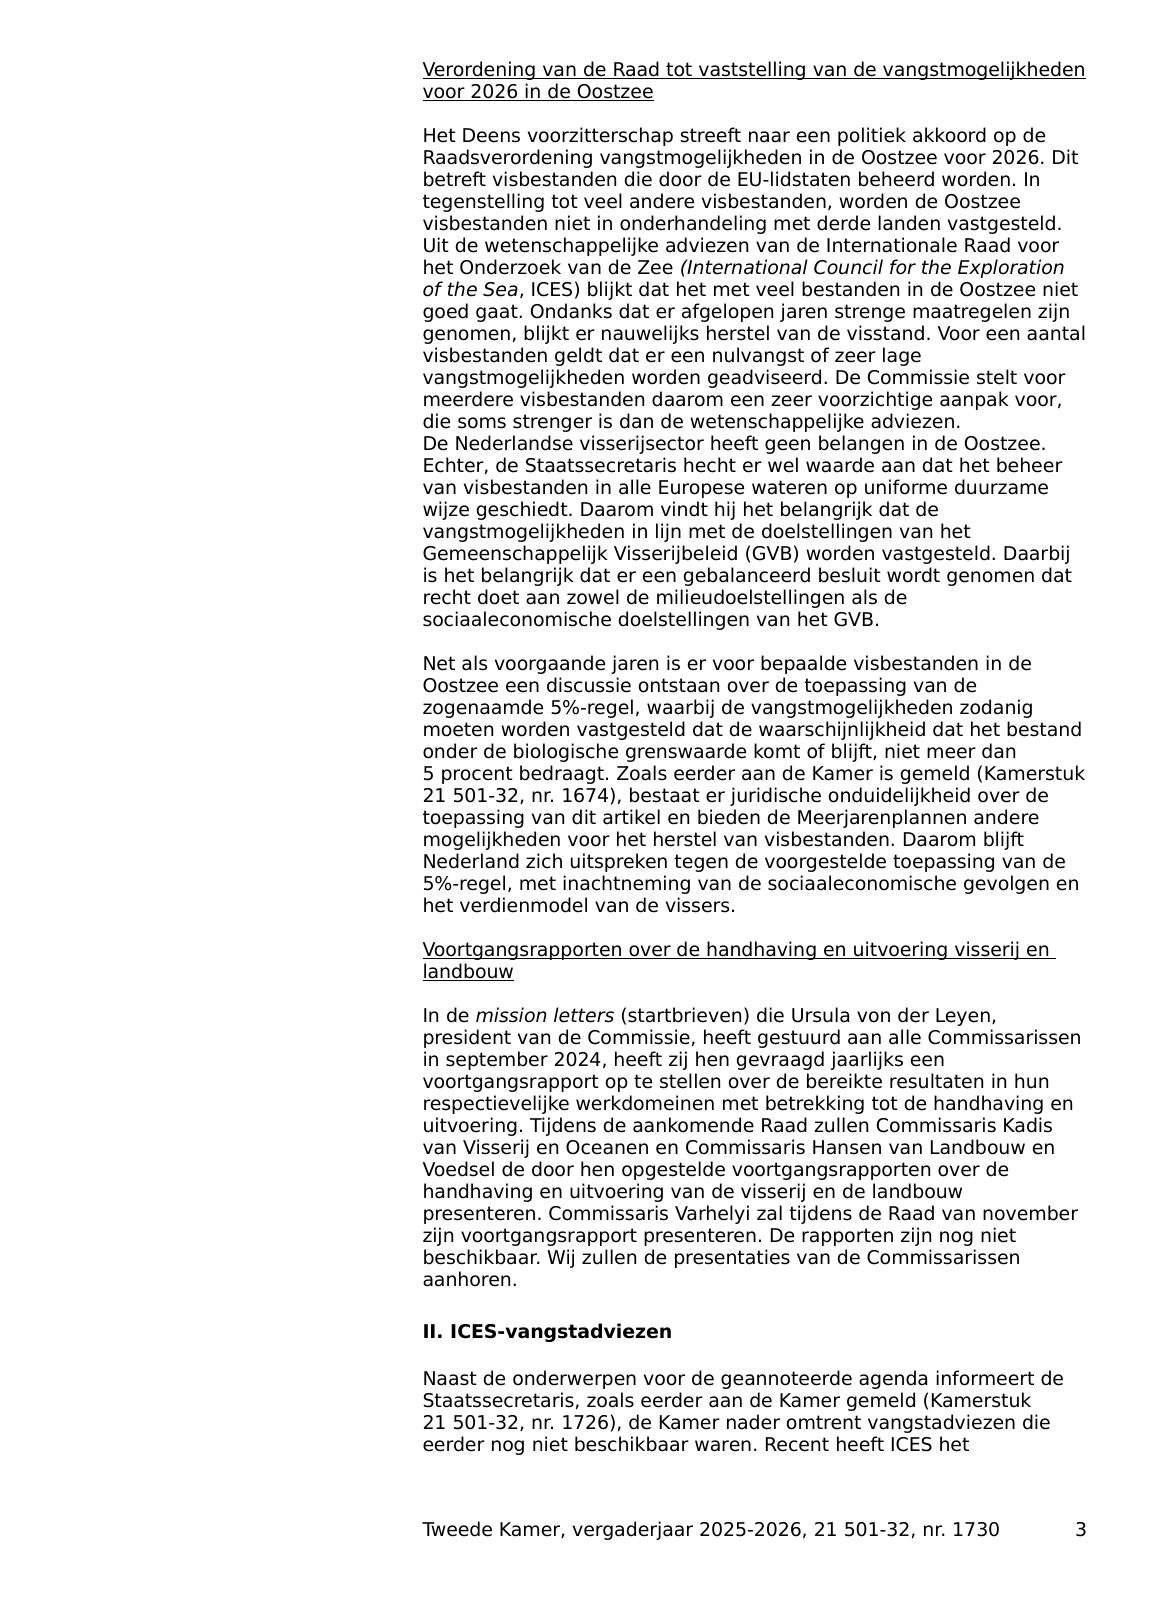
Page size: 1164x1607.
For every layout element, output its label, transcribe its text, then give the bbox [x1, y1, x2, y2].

subtitle Voortgangsrapporten over de handhaving en uitvoering visserij en landbouw [422, 939, 1087, 983]
text De Nederlandse visserijsector heeft geen belangen in de Oostzee. Echter, de Staatssecretaris hecht er wel waarde aan dat het beheer van visbestanden in alle Europese wateren op uniforme duurzame wijze geschiedt. Daarom vindt hij het belangrijk dat de vangstmogelijkheden in lijn met de doelstellingen van het Gemeenschappelijk Visserijbeleid (GVB) worden vastgesteld. Daarbij is het belangrijk dat er een gebalanceerd besluit wordt genomen dat recht doet aan zowel de milieudoelstellingen als de sociaaleconomische doelstellingen van het GVB. [422, 433, 1087, 631]
text Net als voorgaande jaren is er voor bepaalde visbestanden in de Oostzee een discussie ontstaan over de toepassing van de zogenaamde 5%-regel, waarbij de vangstmogelijkheden zodanig moeten worden vastgesteld dat de waarschijnlijkheid dat het bestand onder de biologische grenswaarde komt of blijft, niet meer dan 5 procent bedraagt. Zoals eerder aan de Kamer is gemeld (Kamerstuk 21 501-32, nr. 1674), bestaat er juridische onduidelijkheid over de toepassing van dit artikel en bieden de Meerjarenplannen andere mogelijkheden voor het herstel van visbestanden. Daarom blijft Nederland zich uitspreken tegen de voorgestelde toepassing van de 5%-regel, met inachtneming van de sociaaleconomische gevolgen en het verdienmodel van de vissers. [422, 653, 1087, 917]
subtitle II. ICES-vangstadviezen [422, 1321, 1087, 1343]
text In de mission letters (startbrieven) die Ursula von der Leyen, president van de Commissie, heeft gestuurd aan alle Commissarissen in september 2024, heeft zij hen gevraagd jaarlijks een voortgangsrapport op te stellen over de bereikte resultaten in hun respectievelijke werkdomeinen met betrekking tot de handhaving en uitvoering. Tijdens de aankomende Raad zullen Commissaris Kadis van Visserij en Oceanen en Commissaris Hansen van Landbouw en Voedsel de door hen opgestelde voortgangsrapporten over de handhaving en uitvoering van de visserij en de landbouw presenteren. Commissaris Varhelyi zal tijdens de Raad van november zijn voortgangsrapport presenteren. De rapporten zijn nog niet beschikbaar. Wij zullen de presentaties van de Commissarissen aanhoren. [422, 1005, 1087, 1291]
subtitle Verordening van de Raad tot vaststelling van de vangstmogelijkheden voor 2026 in de Oostzee [422, 59, 1087, 103]
text Naast de onderwerpen voor de geannoteerde agenda informeert de Staatssecretaris, zoals eerder aan de Kamer gemeld (Kamerstuk 21 501-32, nr. 1726), de Kamer nader omtrent vangstadviezen die eerder nog niet beschikbaar waren. Recent heeft ICES het [422, 1368, 1087, 1456]
text Het Deens voorzitterschap streeft naar een politiek akkoord op de Raadsverordening vangstmogelijkheden in de Oostzee voor 2026. Dit betreft visbestanden die door de EU-lidstaten beheerd worden. In tegenstelling tot veel andere visbestanden, worden de Oostzee visbestanden niet in onderhandeling met derde landen vastgesteld. Uit de wetenschappelijke adviezen van de Internationale Raad voor het Onderzoek van de Zee (International Council for the Exploration of the Sea, ICES) blijkt dat het met veel bestanden in de Oostzee niet goed gaat. Ondanks dat er afgelopen jaren strenge maatregelen zijn genomen, blijkt er nauwelijks herstel van de visstand. Voor een aantal visbestanden geldt dat er een nulvangst of zeer lage vangstmogelijkheden worden geadviseerd. De Commissie stelt voor meerdere visbestanden daarom een zeer voorzichtige aanpak voor, die soms strenger is dan de wetenschappelijke adviezen. [422, 125, 1087, 433]
